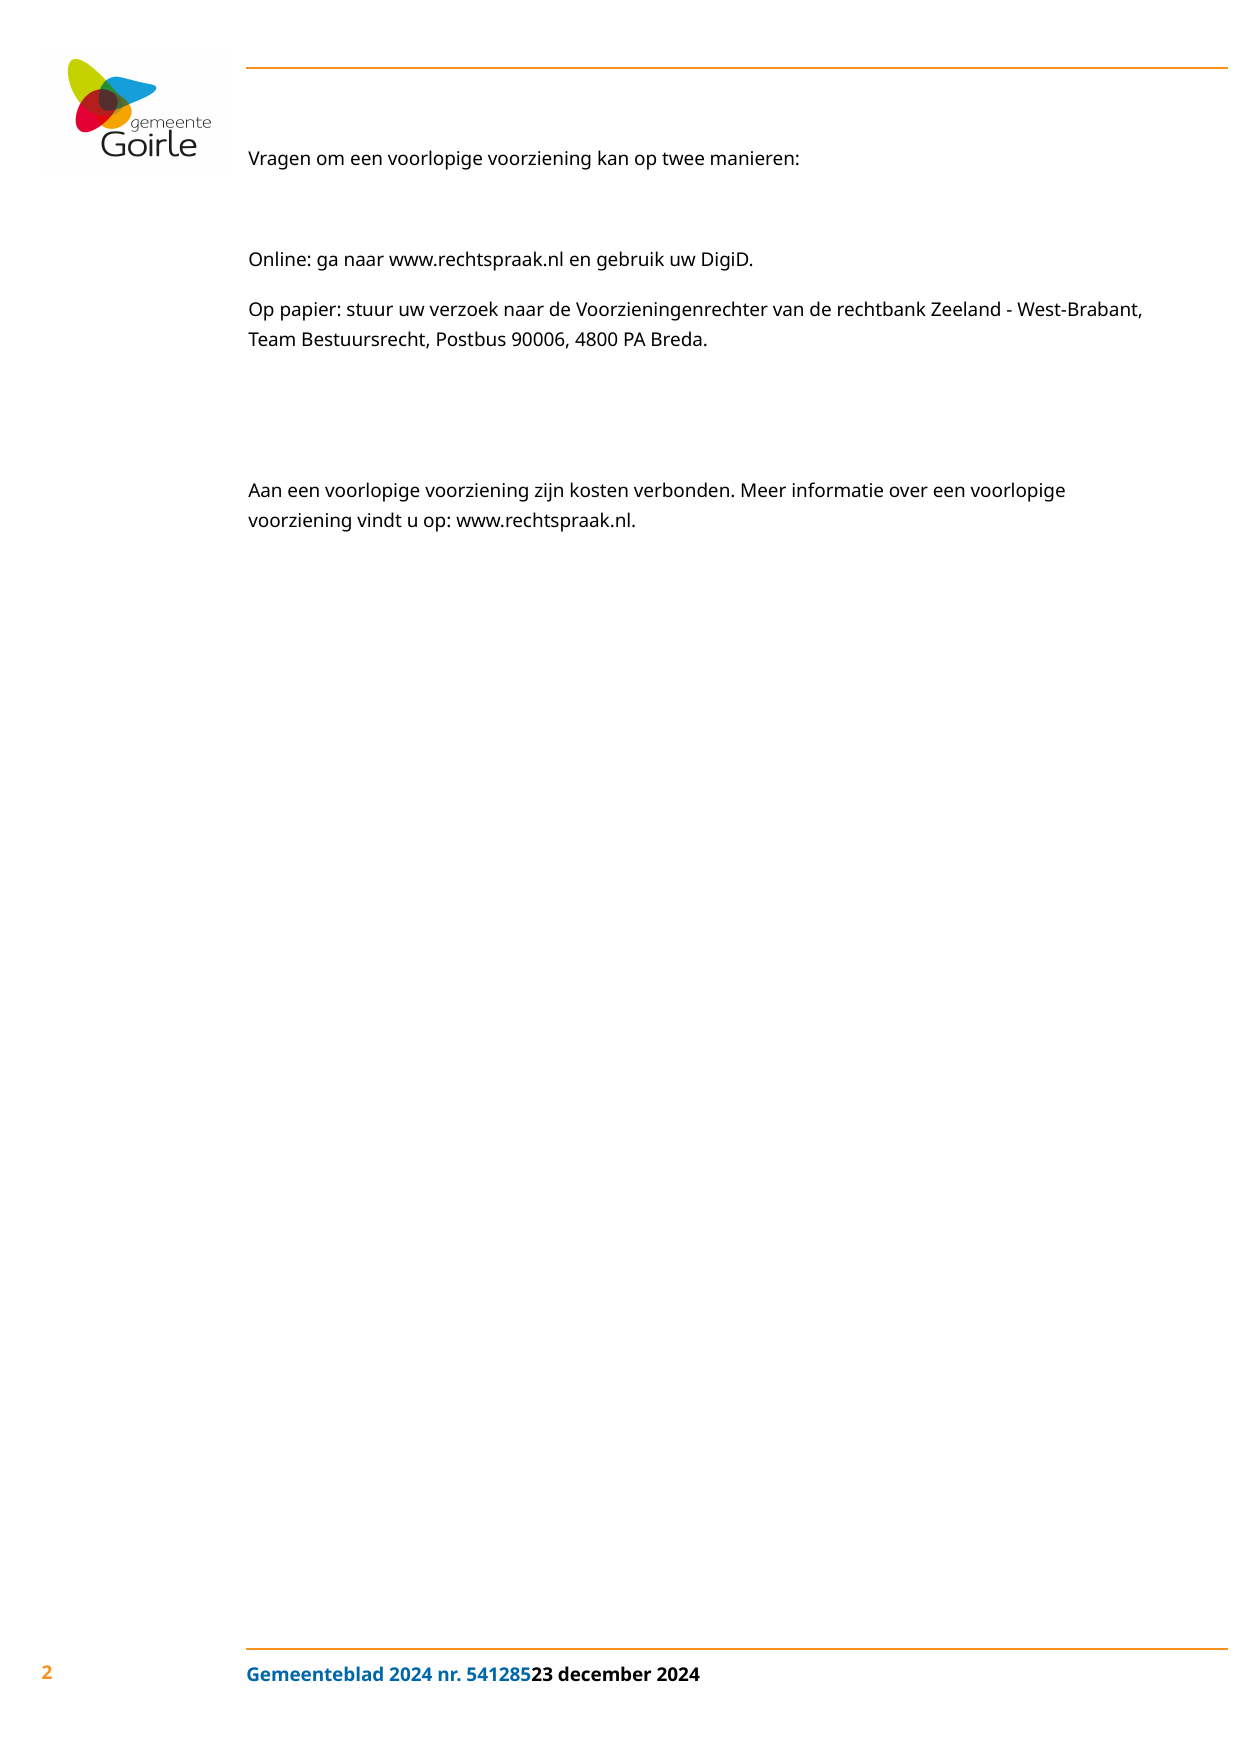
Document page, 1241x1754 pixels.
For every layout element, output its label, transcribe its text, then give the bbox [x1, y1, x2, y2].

text Op papier: stuur uw verzoek naar de Voorzieningenrechter van de rechtbank Zeeland - West-Brabant, Team Bestuursrecht, Postbus 90006, 4800 PA Breda. [248, 296, 1152, 352]
text Vragen om een voorlopige voorziening kan op twee manieren: [248, 145, 1152, 171]
text Aan een voorlopige voorziening zijn kosten verbonden. Meer informatie over een voorlopige voorziening vindt u op: www.rechtspraak.nl. [248, 477, 1152, 533]
picture [41, 47, 231, 172]
text Online: ga naar www.rechtspraak.nl en gebruik uw DigiD. [248, 246, 1152, 272]
